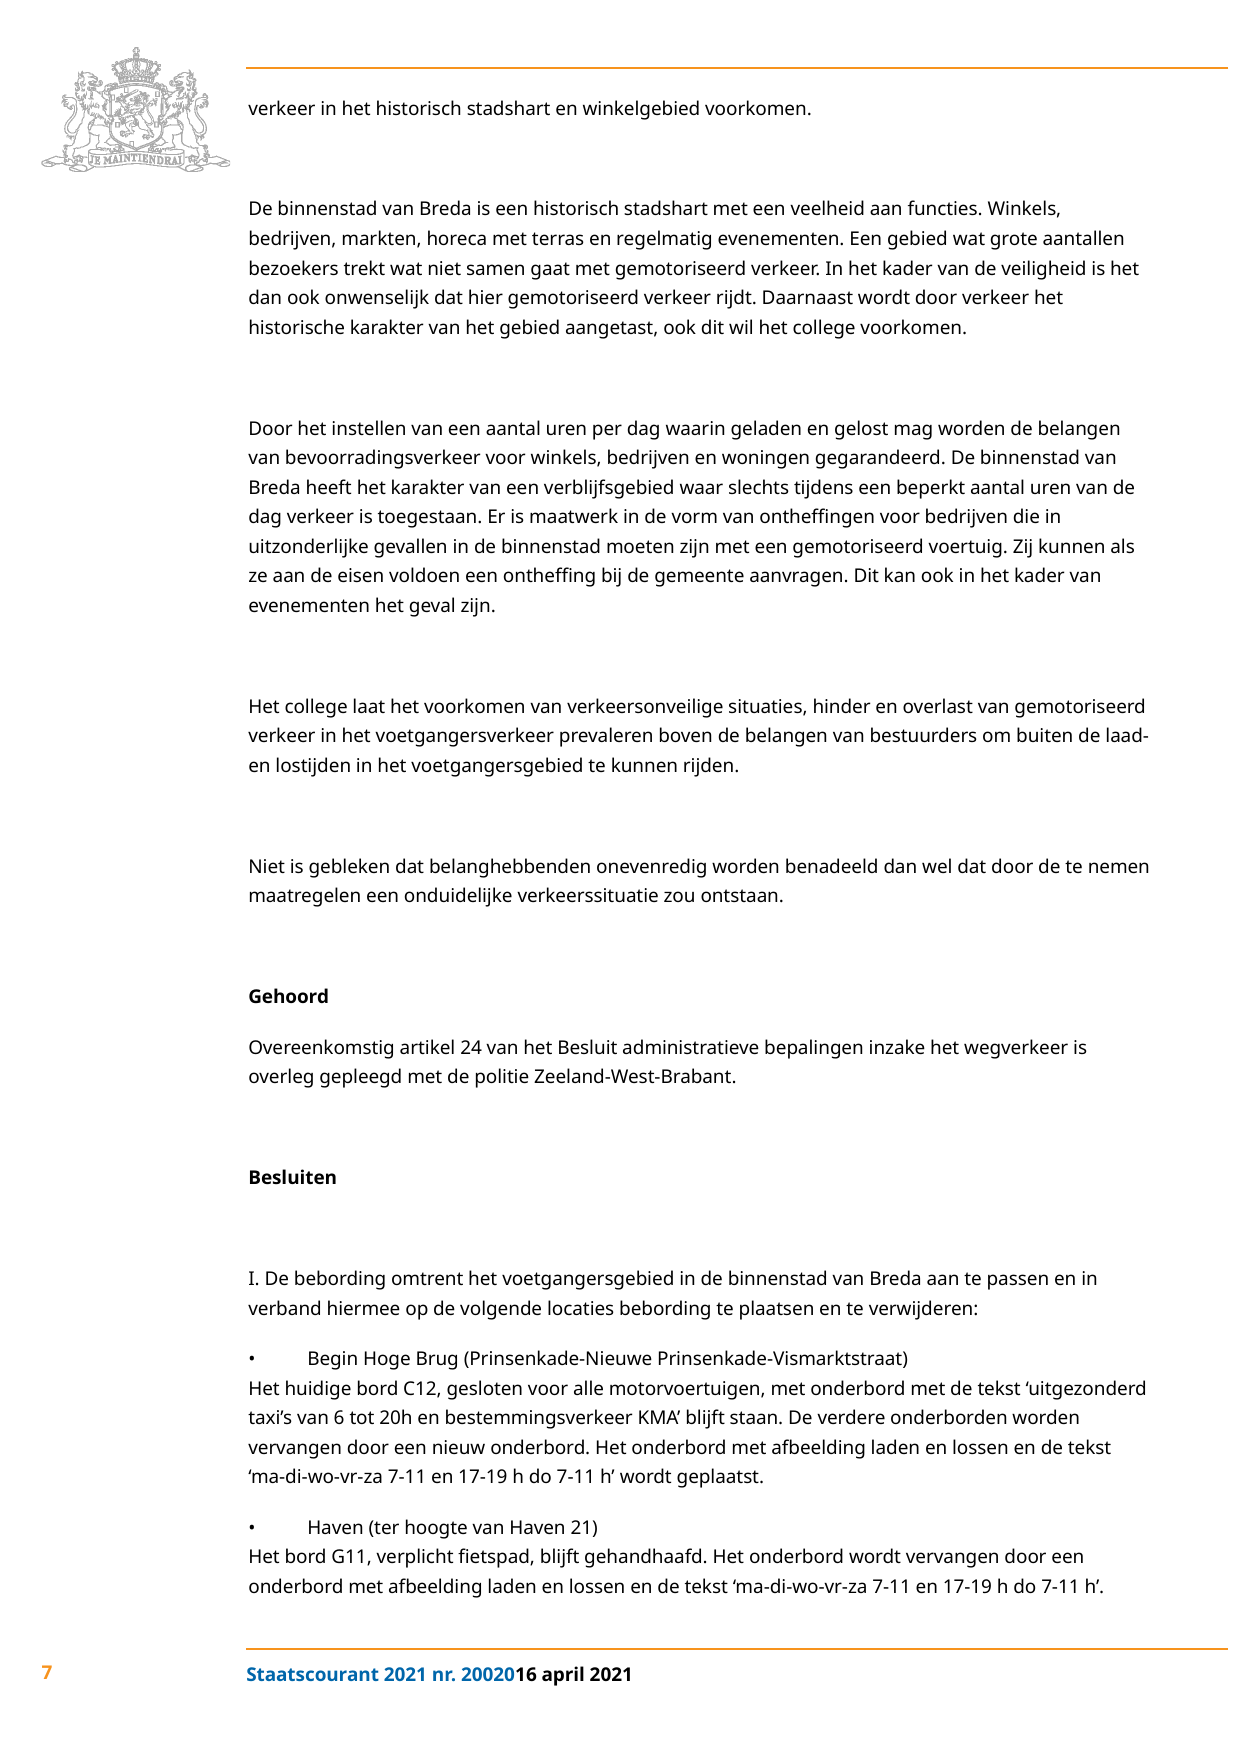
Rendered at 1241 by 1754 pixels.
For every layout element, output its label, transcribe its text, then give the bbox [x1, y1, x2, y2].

text I. De bebording omtrent het voetgangersgebied in de binnenstad van Breda aan te passen en in verband hiermee op de volgende locaties bebording te plaatsen en te verwijderen: [248, 1265, 1152, 1321]
text Besluiten [248, 1164, 1152, 1190]
text Gehoord [248, 983, 1152, 1009]
text Het bord G11, verplicht fietspad, blijft gehandhaafd. Het onderbord wordt vervangen door een onderbord met afbeelding laden en lossen en de tekst ‘ma-di-wo-vr-za 7-11 en 17-19 h do 7-11 h’. [248, 1543, 1152, 1599]
text De binnenstad van Breda is een historisch stadshart met een veelheid aan functies. Winkels, bedrijven, markten, horeca met terras en regelmatig evenementen. Een gebied wat grote aantallen bezoekers trekt wat niet samen gaat met gemotoriseerd verkeer. In het kader van de veiligheid is het dan ook onwenselijk dat hier gemotoriseerd verkeer rijdt. Daarnaast wordt door verkeer het historische karakter van het gebied aangetast, ook dit wil het college voorkomen. [248, 196, 1152, 340]
list Begin Hoge Brug (Prinsenkade-Nieuwe Prinsenkade-Vismarktstraat) [248, 1345, 1152, 1371]
text Het huidige bord C12, gesloten voor alle motorvoertuigen, met onderbord met de tekst ‘uitgezonderd taxi’s van 6 tot 20h en bestemmingsverkeer KMA’ blijft staan. De verdere onderborden worden vervangen door een nieuw onderbord. Het onderbord met afbeelding laden en lossen en de tekst ‘ma-di-wo-vr-za 7-11 en 17-19 h do 7-11 h’ wordt geplaatst. [248, 1375, 1152, 1489]
text Niet is gebleken dat belanghebbenden onevenredig worden benadeeld dan wel dat door de te nemen maatregelen een onduidelijke verkeerssituatie zou ontstaan. [248, 853, 1152, 908]
text Overeenkomstig artikel 24 van het Besluit administratieve bepalingen inzake het wegverkeer is overleg gepleegd met de politie Zeeland-West-Brabant. [248, 1034, 1152, 1089]
text Het college laat het voorkomen van verkeersonveilige situaties, hinder en overlast van gemotoriseerd verkeer in het voetgangersverkeer prevaleren boven de belangen van bestuurders om buiten de laad- en lostijden in het voetgangersgebied te kunnen rijden. [248, 693, 1152, 778]
text verkeer in het historisch stadshart en winkelgebied voorkomen. [248, 95, 1152, 121]
text Door het instellen van een aantal uren per dag waarin geladen en gelost mag worden de belangen van bevoorradingsverkeer voor winkels, bedrijven en woningen gegarandeerd. De binnenstad van Breda heeft het karakter van een verblijfsgebied waar slechts tijdens een beperkt aantal uren van de dag verkeer is toegestaan. Er is maatwerk in de vorm van ontheffingen voor bedrijven die in uitzonderlijke gevallen in de binnenstad moeten zijn met een gemotoriseerd voertuig. Zij kunnen als ze aan de eisen voldoen een ontheffing bij de gemeente aanvragen. Dit kan ook in het kader van evenementen het geval zijn. [248, 415, 1152, 618]
picture [41, 47, 231, 172]
list Haven (ter hoogte van Haven 21) [248, 1514, 1152, 1540]
